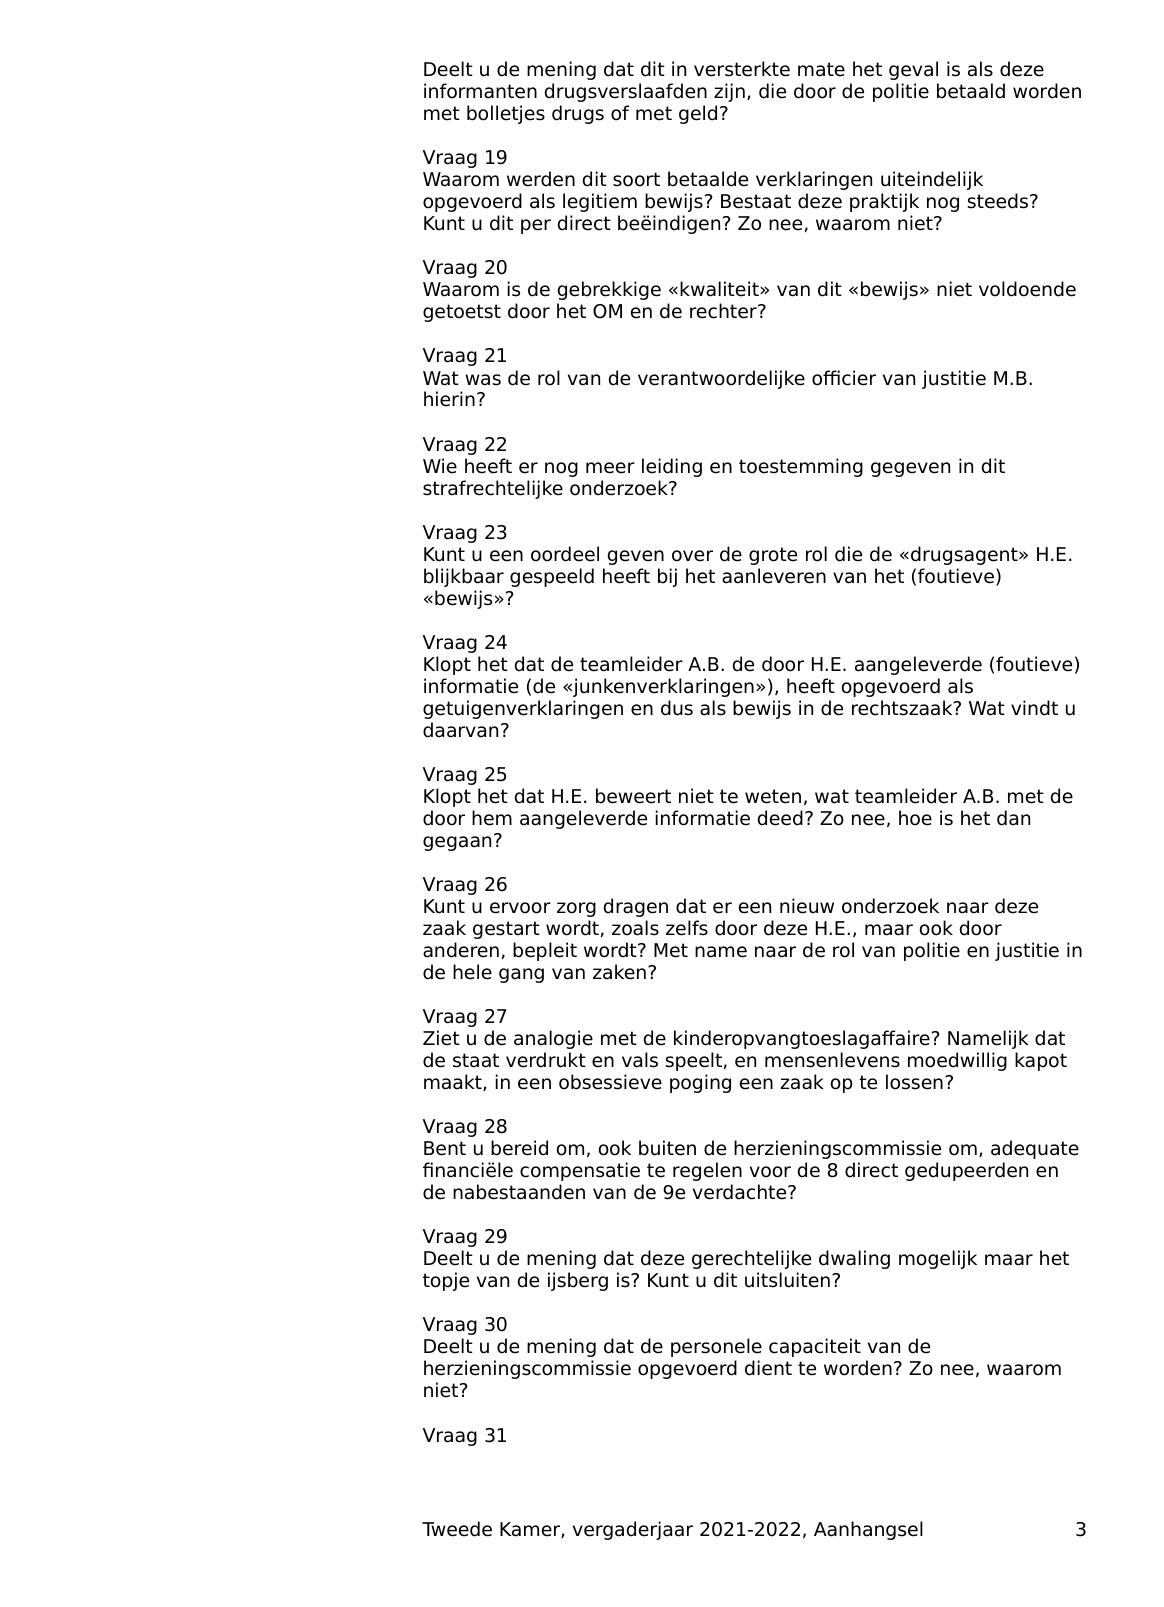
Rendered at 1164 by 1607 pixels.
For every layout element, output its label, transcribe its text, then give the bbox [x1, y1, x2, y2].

text Vraag 19 [422, 147, 1087, 169]
text Vraag 26 [422, 874, 1087, 896]
text Vraag 20 [422, 257, 1087, 279]
text Deelt u de mening dat deze gerechtelijke dwaling mogelijk maar het topje van de ijsberg is? Kunt u dit uitsluiten? [422, 1248, 1087, 1292]
text Ziet u de analogie met de kinderopvangtoeslagaffaire? Namelijk dat de staat verdrukt en vals speelt, en mensenlevens moedwillig kapot maakt, in een obsessieve poging een zaak op te lossen? [422, 1028, 1087, 1094]
text Vraag 31 [422, 1424, 1087, 1446]
text Vraag 24 [422, 632, 1087, 654]
text Vraag 30 [422, 1314, 1087, 1336]
text Waarom werden dit soort betaalde verklaringen uiteindelijk opgevoerd als legitiem bewijs? Bestaat deze praktijk nog steeds? Kunt u dit per direct beëindigen? Zo nee, waarom niet? [422, 169, 1087, 235]
text Klopt het dat de teamleider A.B. de door H.E. aangeleverde (foutieve) informatie (de «junkenverklaringen»), heeft opgevoerd als getuigenverklaringen en dus als bewijs in de rechtszaak? Wat vindt u daarvan? [422, 654, 1087, 742]
text Vraag 29 [422, 1226, 1087, 1248]
text Vraag 21 [422, 345, 1087, 367]
text Vraag 25 [422, 764, 1087, 786]
text Vraag 27 [422, 1006, 1087, 1028]
text Deelt u de mening dat dit in versterkte mate het geval is als deze informanten drugsverslaafden zijn, die door de politie betaald worden met bolletjes drugs of met geld? [422, 59, 1087, 125]
text Bent u bereid om, ook buiten de herzieningscommissie om, adequate financiële compensatie te regelen voor de 8 direct gedupeerden en de nabestaanden van de 9e verdachte? [422, 1138, 1087, 1204]
text Kunt u ervoor zorg dragen dat er een nieuw onderzoek naar deze zaak gestart wordt, zoals zelfs door deze H.E., maar ook door anderen, bepleit wordt? Met name naar de rol van politie en justitie in de hele gang van zaken? [422, 896, 1087, 984]
text Vraag 28 [422, 1116, 1087, 1138]
text Vraag 22 [422, 433, 1087, 456]
text Vraag 23 [422, 522, 1087, 544]
text Waarom is de gebrekkige «kwaliteit» van dit «bewijs» niet voldoende getoetst door het OM en de rechter? [422, 279, 1087, 323]
text Wat was de rol van de verantwoordelijke officier van justitie M.B. hierin? [422, 367, 1087, 411]
text Kunt u een oordeel geven over de grote rol die de «drugsagent» H.E. blijkbaar gespeeld heeft bij het aanleveren van het (foutieve) «bewijs»? [422, 544, 1087, 609]
text Deelt u de mening dat de personele capaciteit van de herzieningscommissie opgevoerd dient te worden? Zo nee, waarom niet? [422, 1336, 1087, 1402]
text Wie heeft er nog meer leiding en toestemming gegeven in dit strafrechtelijke onderzoek? [422, 456, 1087, 499]
text Klopt het dat H.E. beweert niet te weten, wat teamleider A.B. met de door hem aangeleverde informatie deed? Zo nee, hoe is het dan gegaan? [422, 786, 1087, 852]
